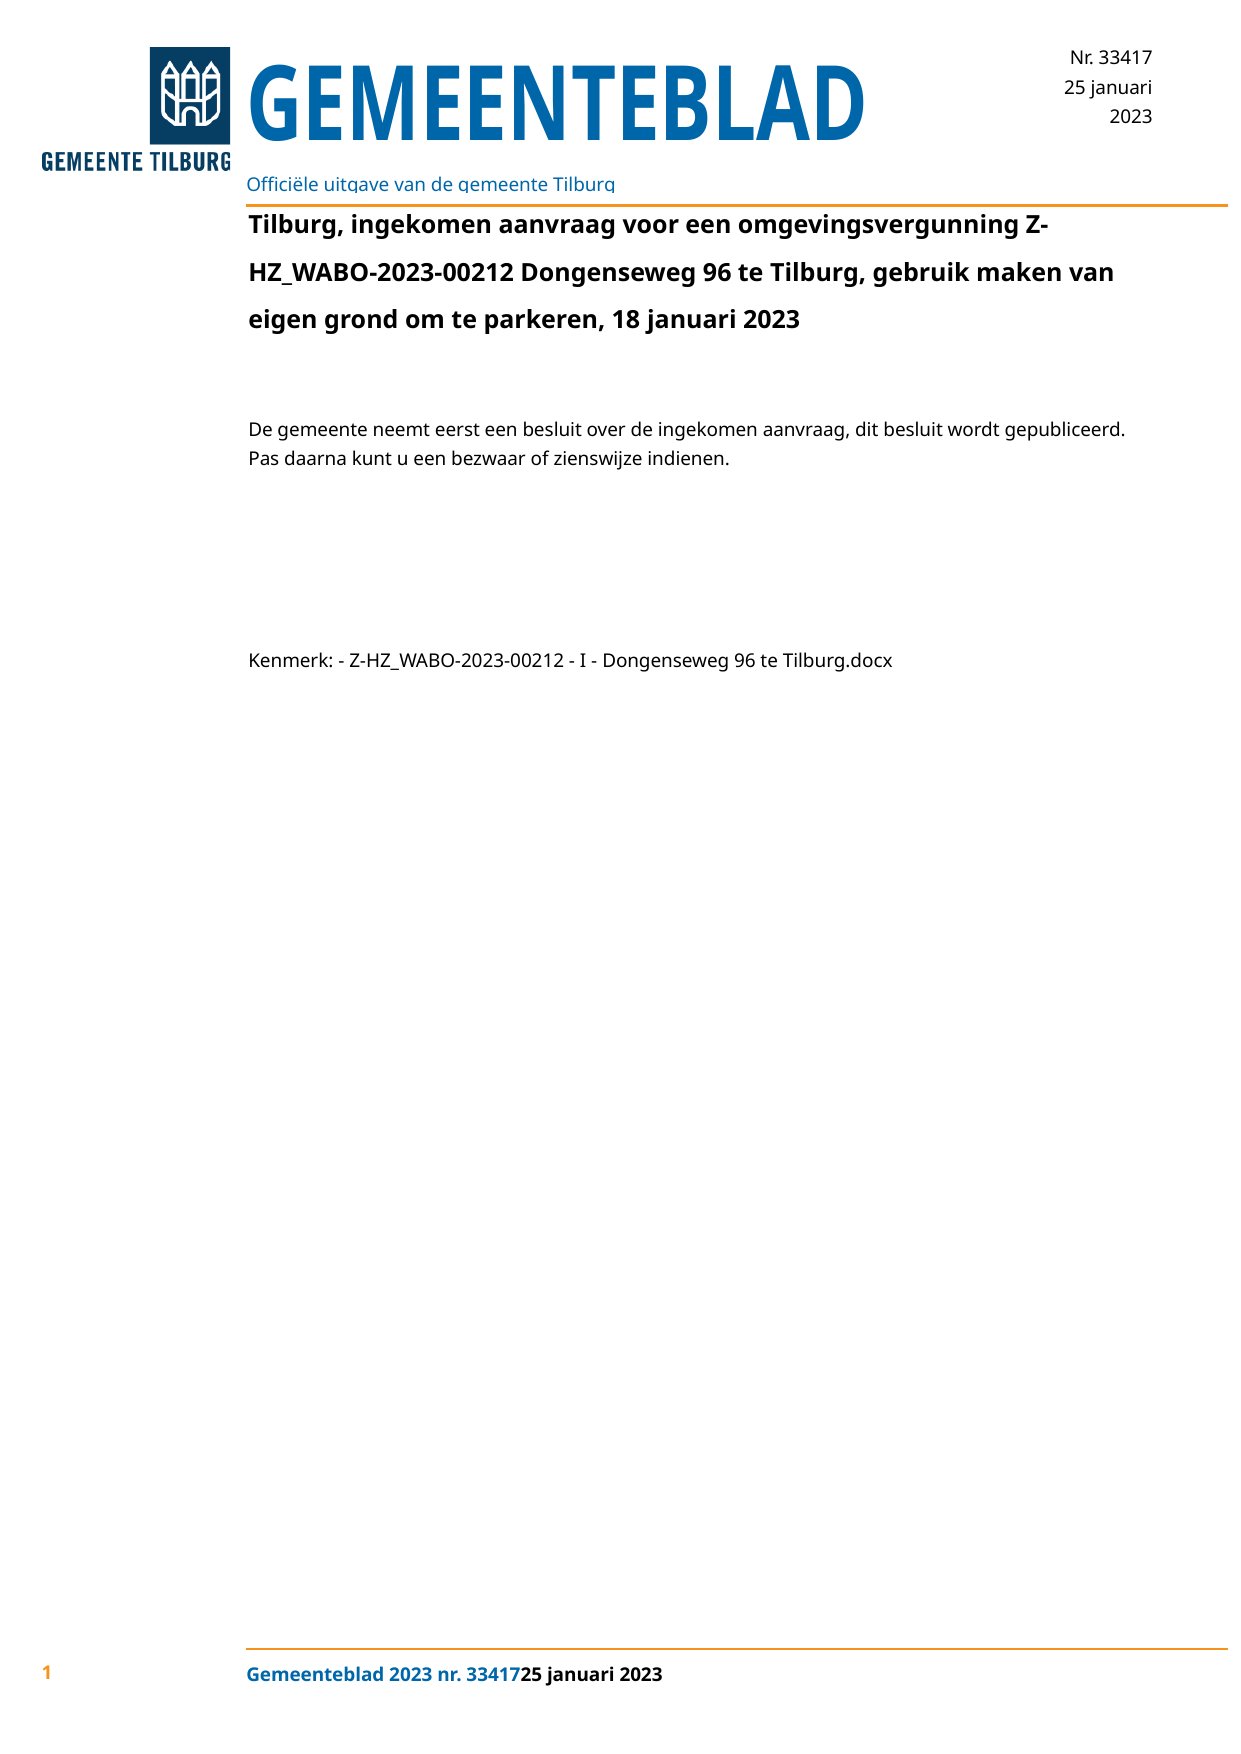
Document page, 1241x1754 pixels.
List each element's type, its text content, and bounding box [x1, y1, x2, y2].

text De gemeente neemt eerst een besluit over de ingekomen aanvraag, dit besluit wordt gepubliceerd. Pas daarna kunt u een bezwaar of zienswijze indienen. [248, 416, 1152, 471]
text Tilburg, ingekomen aanvraag voor een omgevingsvergunning Z-HZ_WABO-2023-00212 Dongenseweg 96 te Tilburg, gebruik maken van eigen grond om te parkeren, 18 januari 2023 [248, 207, 1152, 336]
text Kenmerk: - Z-HZ_WABO-2023-00212 - I - Dongenseweg 96 te Tilburg.docx [248, 647, 1152, 673]
picture [41, 47, 231, 172]
